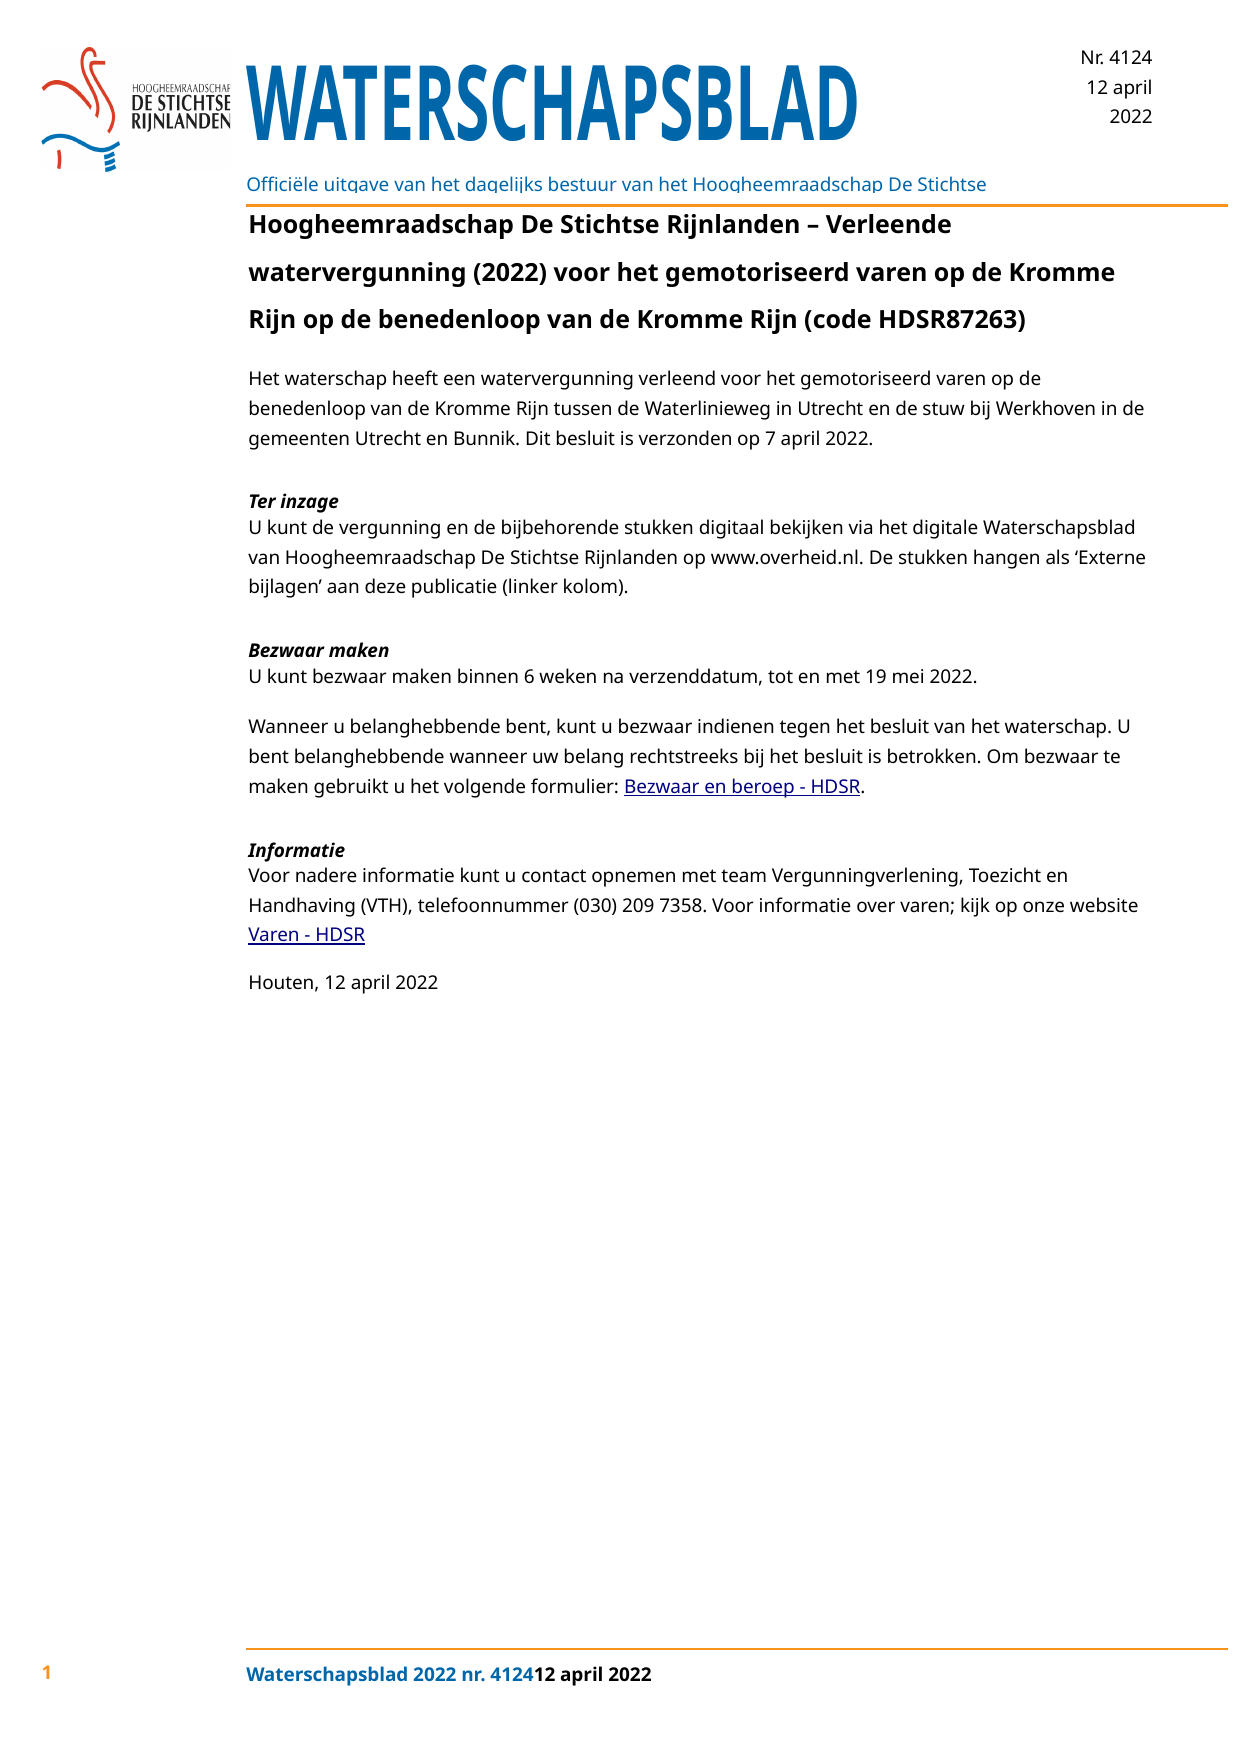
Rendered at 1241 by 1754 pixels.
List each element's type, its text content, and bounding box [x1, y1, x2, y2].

text Informatie [248, 837, 1152, 862]
text U kunt bezwaar maken binnen 6 weken na verzenddatum, tot en met 19 mei 2022. [248, 663, 1152, 689]
text Hoogheemraadschap De Stichtse Rijnlanden – Verleende watervergunning (2022) voor het gemotoriseerd varen op de Kromme Rijn op de benedenloop van de Kromme Rijn (code HDSR87263) [248, 207, 1152, 336]
text Wanneer u belanghebbende bent, kunt u bezwaar indienen tegen het besluit van het waterschap. U bent belanghebbende wanneer uw belang rechtstreeks bij het besluit is betrokken. Om bezwaar te maken gebruikt u het volgende formulier: Bezwaar en beroep - HDSR. [248, 714, 1152, 798]
text Ter inzage [248, 489, 1152, 514]
picture [41, 47, 231, 172]
text U kunt de vergunning en de bijbehorende stukken digitaal bekijken via het digitale Waterschapsblad van Hoogheemraadschap De Stichtse Rijnlanden op www.overheid.nl. De stukken hangen als ‘Externe bijlagen’ aan deze publicatie (linker kolom). [248, 514, 1152, 599]
text Het waterschap heeft een watervergunning verleend voor het gemotoriseerd varen op de benedenloop van de Kromme Rijn tussen de Waterlinieweg in Utrecht en de stuw bij Werkhoven in de gemeenten Utrecht en Bunnik. Dit besluit is verzonden op 7 april 2022. [248, 366, 1152, 450]
text Houten, 12 april 2022 [248, 969, 1152, 995]
text Voor nadere informatie kunt u contact opnemen met team Vergunningverlening, Toezicht en Handhaving (VTH), telefoonnummer (030) 209 7358. Voor informatie over varen; kijk op onze website Varen - HDSR [248, 862, 1152, 947]
text Bezwaar maken [248, 637, 1152, 663]
